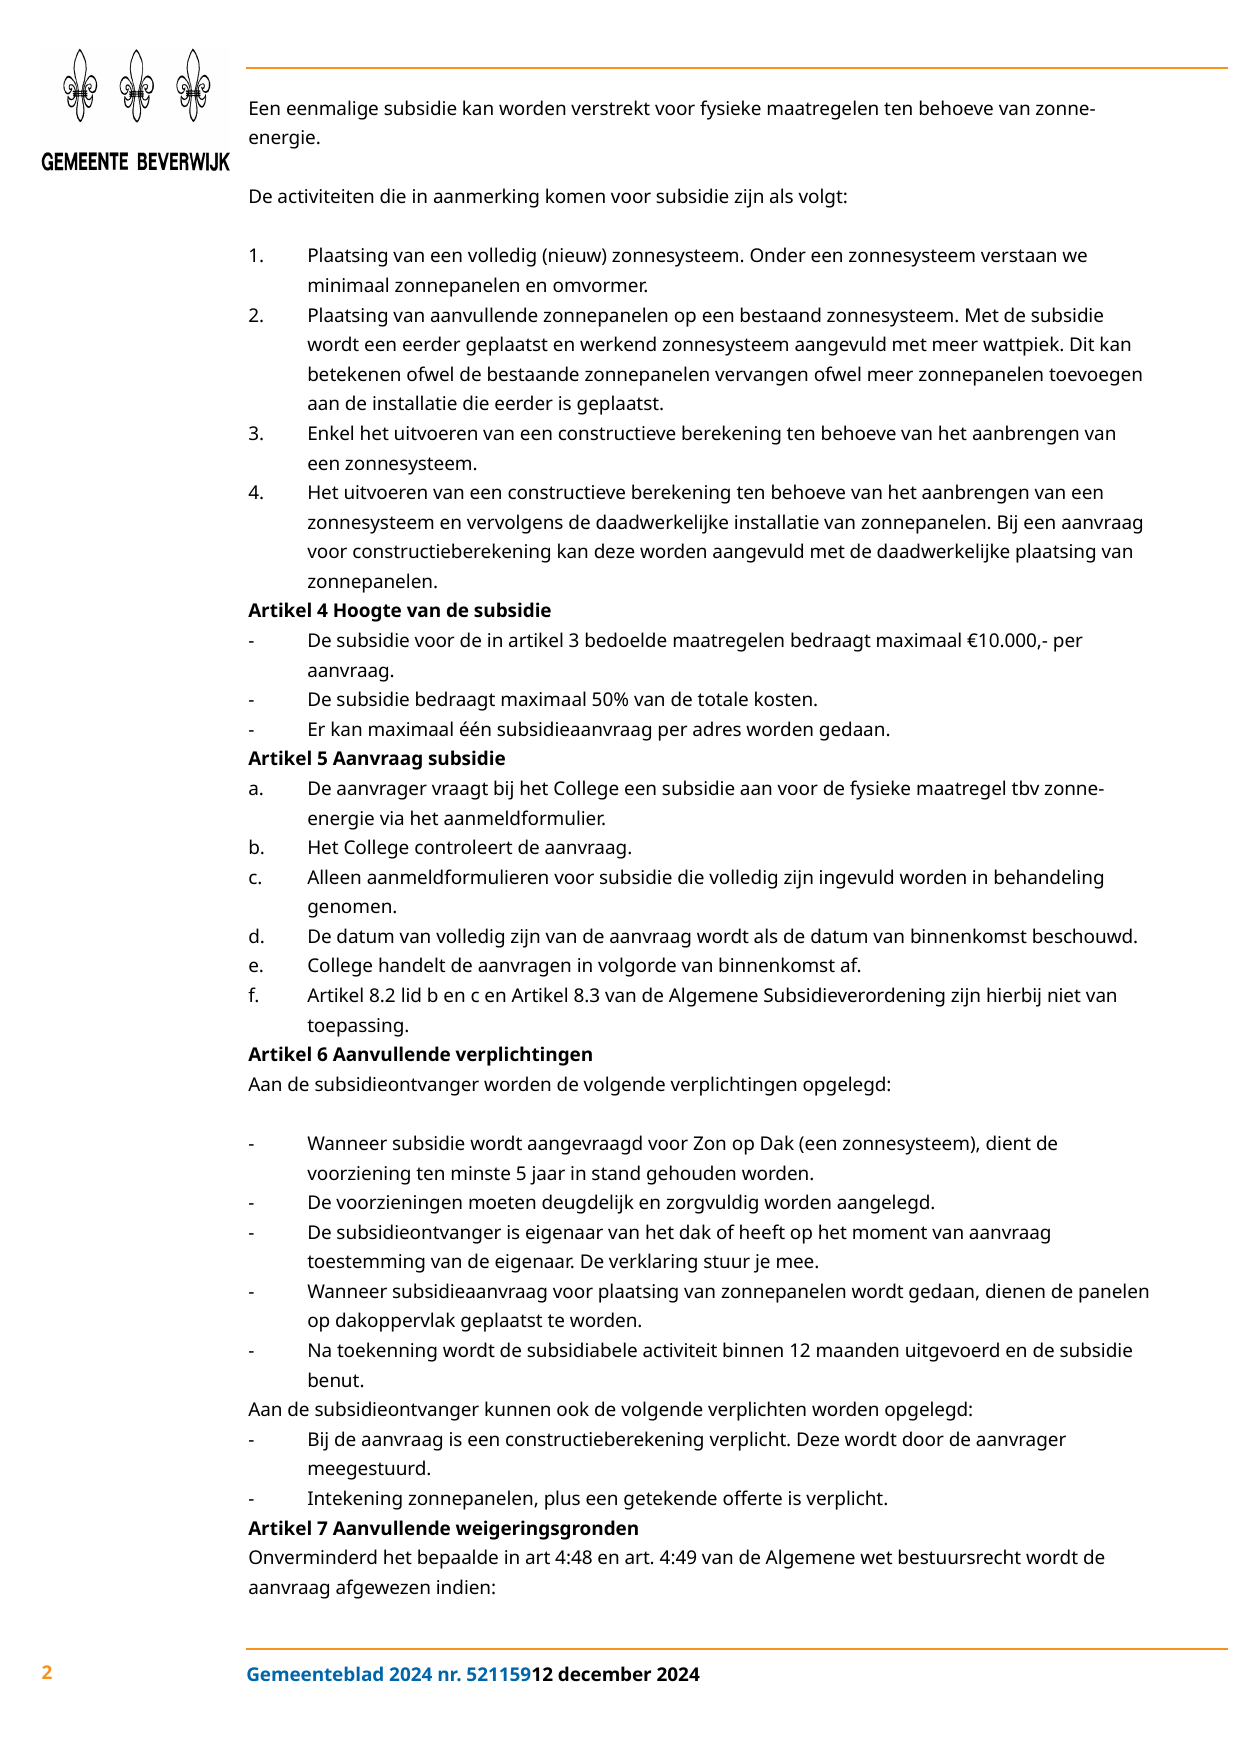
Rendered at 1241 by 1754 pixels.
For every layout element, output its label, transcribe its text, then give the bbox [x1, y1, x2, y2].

list Er kan maximaal één subsidieaanvraag per adres worden gedaan. [248, 716, 1152, 742]
list Plaatsing van een volledig (nieuw) zonnesysteem. Onder een zonnesysteem verstaan we minimaal zonnepanelen en omvormer. [248, 243, 1152, 298]
list De aanvrager vraagt bij het College een subsidie aan voor de fysieke maatregel tbv zonne-energie via het aanmeldformulier. [248, 775, 1152, 831]
text Een eenmalige subsidie kan worden verstrekt voor fysieke maatregelen ten behoeve van zonne-energie. [248, 95, 1152, 150]
list Intekening zonnepanelen, plus een getekende offerte is verplicht. [248, 1485, 1152, 1511]
text Aan de subsidieontvanger worden de volgende verplichtingen opgelegd: [248, 1071, 1152, 1097]
list Wanneer subsidie wordt aangevraagd voor Zon op Dak (een zonnesysteem), dient de voorziening ten minste 5 jaar in stand gehouden worden. [248, 1130, 1152, 1186]
text Artikel 5 Aanvraag subsidie [248, 746, 1152, 771]
list Het College controleert de aanvraag. [248, 834, 1152, 860]
list De subsidie voor de in artikel 3 bedoelde maatregelen bedraagt maximaal €10.000,- per aanvraag. [248, 627, 1152, 683]
text Onverminderd het bepaalde in art 4:48 en art. 4:49 van de Algemene wet bestuursrecht wordt de aanvraag afgewezen indien: [248, 1544, 1152, 1600]
list Bij de aanvraag is een constructieberekening verplicht. Deze wordt door de aanvrager meegestuurd. [248, 1426, 1152, 1481]
list College handelt de aanvragen in volgorde van binnenkomst af. [248, 953, 1152, 978]
list Artikel 8.2 lid b en c en Artikel 8.3 van de Algemene Subsidieverordening zijn hierbij niet van toepassing. [248, 982, 1152, 1038]
list Na toekenning wordt de subsidiabele activiteit binnen 12 maanden uitgevoerd en de subsidie benut. [248, 1337, 1152, 1393]
picture [41, 47, 231, 172]
list Wanneer subsidieaanvraag voor plaatsing van zonnepanelen wordt gedaan, dienen de panelen op dakoppervlak geplaatst te worden. [248, 1278, 1152, 1333]
list Alleen aanmeldformulieren voor subsidie die volledig zijn ingevuld worden in behandeling genomen. [248, 864, 1152, 919]
text Aan de subsidieontvanger kunnen ook de volgende verplichten worden opgelegd: [248, 1396, 1152, 1422]
list Het uitvoeren van een constructieve berekening ten behoeve van het aanbrengen van een zonnesysteem en vervolgens de daadwerkelijke installatie van zonnepanelen. Bij een aanvraag voor constructieberekening kan deze worden aangevuld met de daadwerkelijke plaatsing van zonnepanelen. [248, 479, 1152, 594]
list Enkel het uitvoeren van een constructieve berekening ten behoeve van het aanbrengen van een zonnesysteem. [248, 420, 1152, 476]
text Artikel 6 Aanvullende verplichtingen [248, 1041, 1152, 1067]
text Artikel 7 Aanvullende weigeringsgronden [248, 1515, 1152, 1541]
list De subsidie bedraagt maximaal 50% van de totale kosten. [248, 686, 1152, 712]
text De activiteiten die in aanmerking komen voor subsidie zijn als volgt: [248, 183, 1152, 209]
list De datum van volledig zijn van de aanvraag wordt als de datum van binnenkomst beschouwd. [248, 923, 1152, 949]
list Plaatsing van aanvullende zonnepanelen op een bestaand zonnesysteem. Met de subsidie wordt een eerder geplaatst en werkend zonnesysteem aangevuld met meer wattpiek. Dit kan betekenen ofwel de bestaande zonnepanelen vervangen ofwel meer zonnepanelen toevoegen aan de installatie die eerder is geplaatst. [248, 302, 1152, 416]
list De subsidieontvanger is eigenaar van het dak of heeft op het moment van aanvraag toestemming van de eigenaar. De verklaring stuur je mee. [248, 1219, 1152, 1274]
text Artikel 4 Hoogte van de subsidie [248, 598, 1152, 623]
list De voorzieningen moeten deugdelijk en zorgvuldig worden aangelegd. [248, 1189, 1152, 1215]
